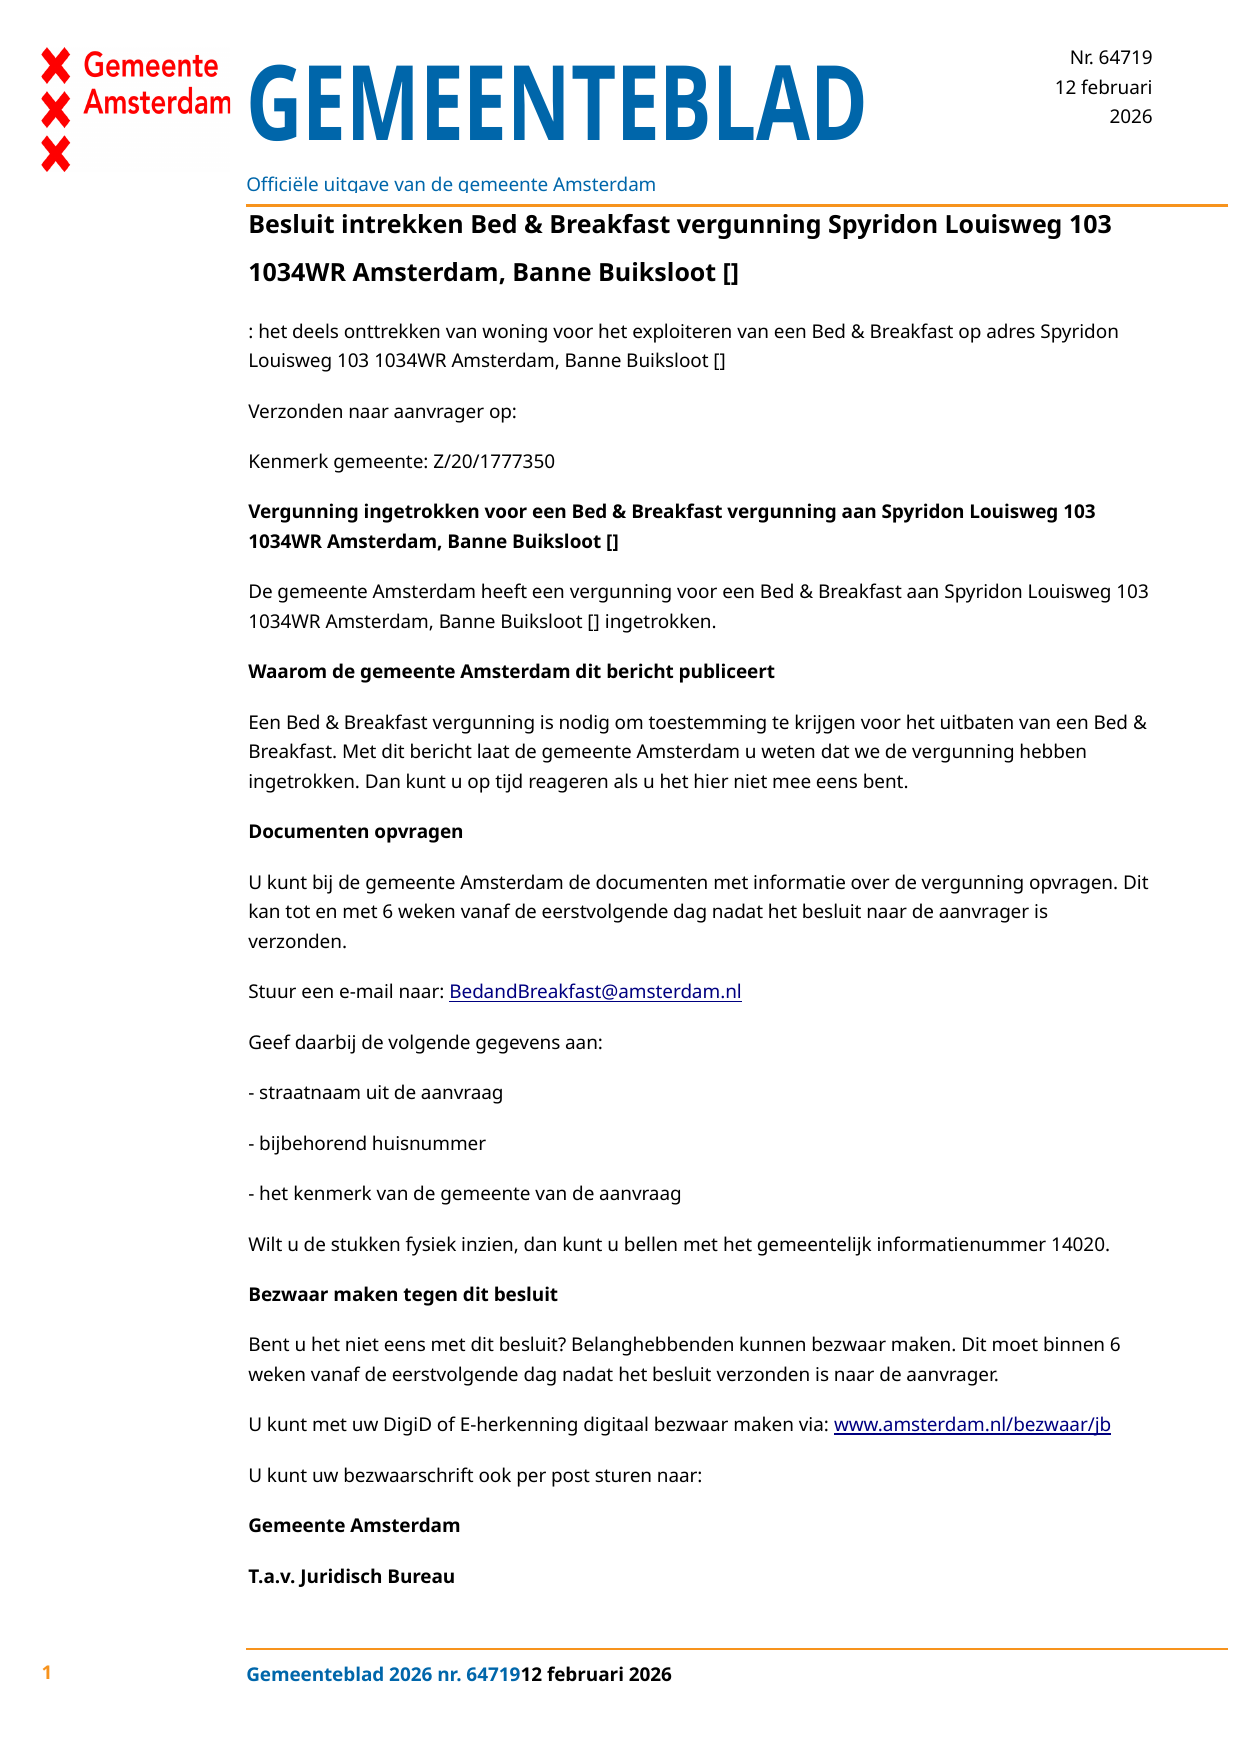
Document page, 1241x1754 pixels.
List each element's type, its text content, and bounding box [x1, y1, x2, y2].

text T.a.v. Juridisch Bureau [248, 1563, 1152, 1589]
text Waarom de gemeente Amsterdam dit bericht publiceert [248, 659, 1152, 684]
text Een Bed & Breakfast vergunning is nodig om toestemming te krijgen voor het uitbaten van een Bed & Breakfast. Met dit bericht laat de gemeente Amsterdam u weten dat we de vergunning hebben ingetrokken. Dan kunt u op tijd reageren als u het hier niet mee eens bent. [248, 709, 1152, 794]
text Vergunning ingetrokken voor een Bed & Breakfast vergunning aan Spyridon Louisweg 103 1034WR Amsterdam, Banne Buiksloot [] [248, 499, 1152, 554]
text : het deels onttrekken van woning voor het exploiteren van een Bed & Breakfast op adres Spyridon Louisweg 103 1034WR Amsterdam, Banne Buiksloot [] [248, 318, 1152, 373]
picture [41, 47, 231, 172]
text Stuur een e-mail naar: BedandBreakfast@amsterdam.nl [248, 979, 1152, 1004]
text - bijbehorend huisnummer [248, 1130, 1152, 1156]
text Wilt u de stukken fysiek inzien, dan kunt u bellen met het gemeentelijk informatienummer 14020. [248, 1231, 1152, 1257]
text Bezwaar maken tegen dit besluit [248, 1281, 1152, 1307]
text - straatnaam uit de aanvraag [248, 1079, 1152, 1105]
text Geef daarbij de volgende gegevens aan: [248, 1029, 1152, 1055]
text U kunt uw bezwaarschrift ook per post sturen naar: [248, 1462, 1152, 1488]
text Bent u het niet eens met dit besluit? Belanghebbenden kunnen bezwaar maken. Dit moet binnen 6 weken vanaf de eerstvolgende dag nadat het besluit verzonden is naar de aanvrager. [248, 1332, 1152, 1387]
text - het kenmerk van de gemeente van de aanvraag [248, 1180, 1152, 1206]
text U kunt met uw DigiD of E-herkenning digitaal bezwaar maken via: www.amsterdam.nl/bezwaar/jb [248, 1412, 1152, 1437]
text U kunt bij de gemeente Amsterdam de documenten met informatie over de vergunning opvragen. Dit kan tot en met 6 weken vanaf de eerstvolgende dag nadat het besluit naar de aanvrager is verzonden. [248, 869, 1152, 954]
text Verzonden naar aanvrager op: [248, 398, 1152, 424]
text De gemeente Amsterdam heeft een vergunning voor een Bed & Breakfast aan Spyridon Louisweg 103 1034WR Amsterdam, Banne Buiksloot [] ingetrokken. [248, 579, 1152, 634]
text Kenmerk gemeente: Z/20/1777350 [248, 448, 1152, 474]
text Besluit intrekken Bed & Breakfast vergunning Spyridon Louisweg 103 1034WR Amsterdam, Banne Buiksloot [] [248, 207, 1152, 288]
text Documenten opvragen [248, 819, 1152, 844]
text Gemeente Amsterdam [248, 1512, 1152, 1538]
